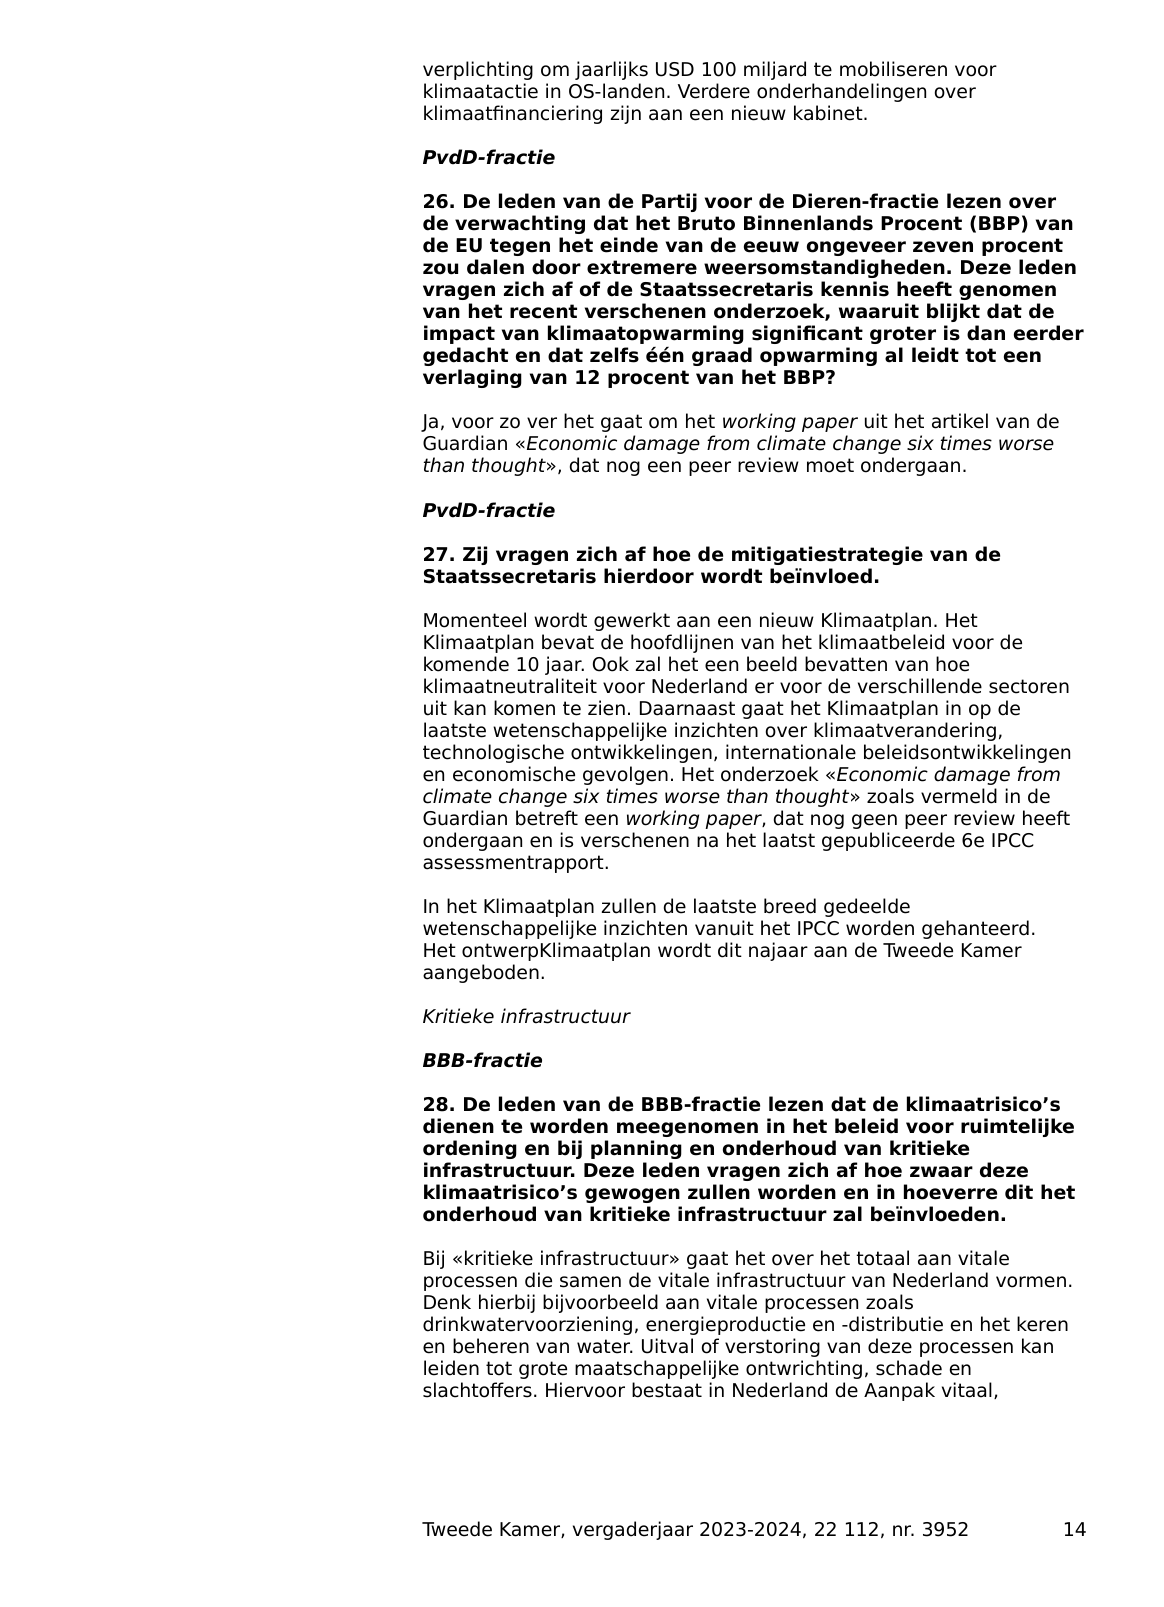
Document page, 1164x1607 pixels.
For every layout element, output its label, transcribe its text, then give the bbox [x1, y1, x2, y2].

subtitle PvdD-fractie [422, 499, 1087, 521]
subtitle 27. Zij vragen zich af hoe de mitigatiestrategie van de Staatssecretaris hierdoor wordt beïnvloed. [422, 544, 1087, 588]
subtitle 26. De leden van de Partij voor de Dieren-fractie lezen over de verwachting dat het Bruto Binnenlands Procent (BBP) van de EU tegen het einde van de eeuw ongeveer zeven procent zou dalen door extremere weersomstandigheden. Deze leden vragen zich af of de Staatssecretaris kennis heeft genomen van het recent verschenen onderzoek, waaruit blijkt dat de impact van klimaatopwarming significant groter is dan eerder gedacht en dat zelfs één graad opwarming al leidt tot een verlaging van 12 procent van het BBP? [422, 191, 1087, 389]
text Het ontwerpKlimaatplan wordt dit najaar aan de Tweede Kamer aangeboden. [422, 940, 1087, 984]
text verplichting om jaarlijks USD 100 miljard te mobiliseren voor klimaatactie in OS-landen. Verdere onderhandelingen over klimaatfinanciering zijn aan een nieuw kabinet. [422, 59, 1087, 125]
text Momenteel wordt gewerkt aan een nieuw Klimaatplan. Het Klimaatplan bevat de hoofdlijnen van het klimaatbeleid voor de komende 10 jaar. Ook zal het een beeld bevatten van hoe klimaatneutraliteit voor Nederland er voor de verschillende sectoren uit kan komen te zien. Daarnaast gaat het Klimaatplan in op de laatste wetenschappelijke inzichten over klimaatverandering, technologische ontwikkelingen, internationale beleidsontwikkelingen en economische gevolgen. Het onderzoek «Economic damage from climate change six times worse than thought» zoals vermeld in de Guardian betreft een working paper, dat nog geen peer review heeft ondergaan en is verschenen na het laatst gepubliceerde 6e IPCC assessmentrapport. [422, 610, 1087, 873]
subtitle PvdD-fractie [422, 147, 1087, 169]
text Bij «kritieke infrastructuur» gaat het over het totaal aan vitale processen die samen de vitale infrastructuur van Nederland vormen. Denk hierbij bijvoorbeeld aan vitale processen zoals drinkwatervoorziening, energieproductie en -distributie en het keren en beheren van water. Uitval of verstoring van deze processen kan leiden tot grote maatschappelijke ontwrichting, schade en slachtoffers. Hiervoor bestaat in Nederland de Aanpak vitaal, [422, 1248, 1087, 1402]
subtitle 28. De leden van de BBB-fractie lezen dat de klimaatrisico’s dienen te worden meegenomen in het beleid voor ruimtelijke ordening en bij planning en onderhoud van kritieke infrastructuur. Deze leden vragen zich af hoe zwaar deze klimaatrisico’s gewogen zullen worden en in hoeverre dit het onderhoud van kritieke infrastructuur zal beïnvloeden. [422, 1094, 1087, 1226]
text Ja, voor zo ver het gaat om het working paper uit het artikel van de Guardian «Economic damage from climate change six times worse than thought», dat nog een peer review moet ondergaan. [422, 411, 1087, 477]
subtitle Kritieke infrastructuur [422, 1006, 1087, 1028]
text In het Klimaatplan zullen de laatste breed gedeelde wetenschappelijke inzichten vanuit het IPCC worden gehanteerd. [422, 896, 1087, 940]
subtitle BBB-fractie [422, 1050, 1087, 1072]
